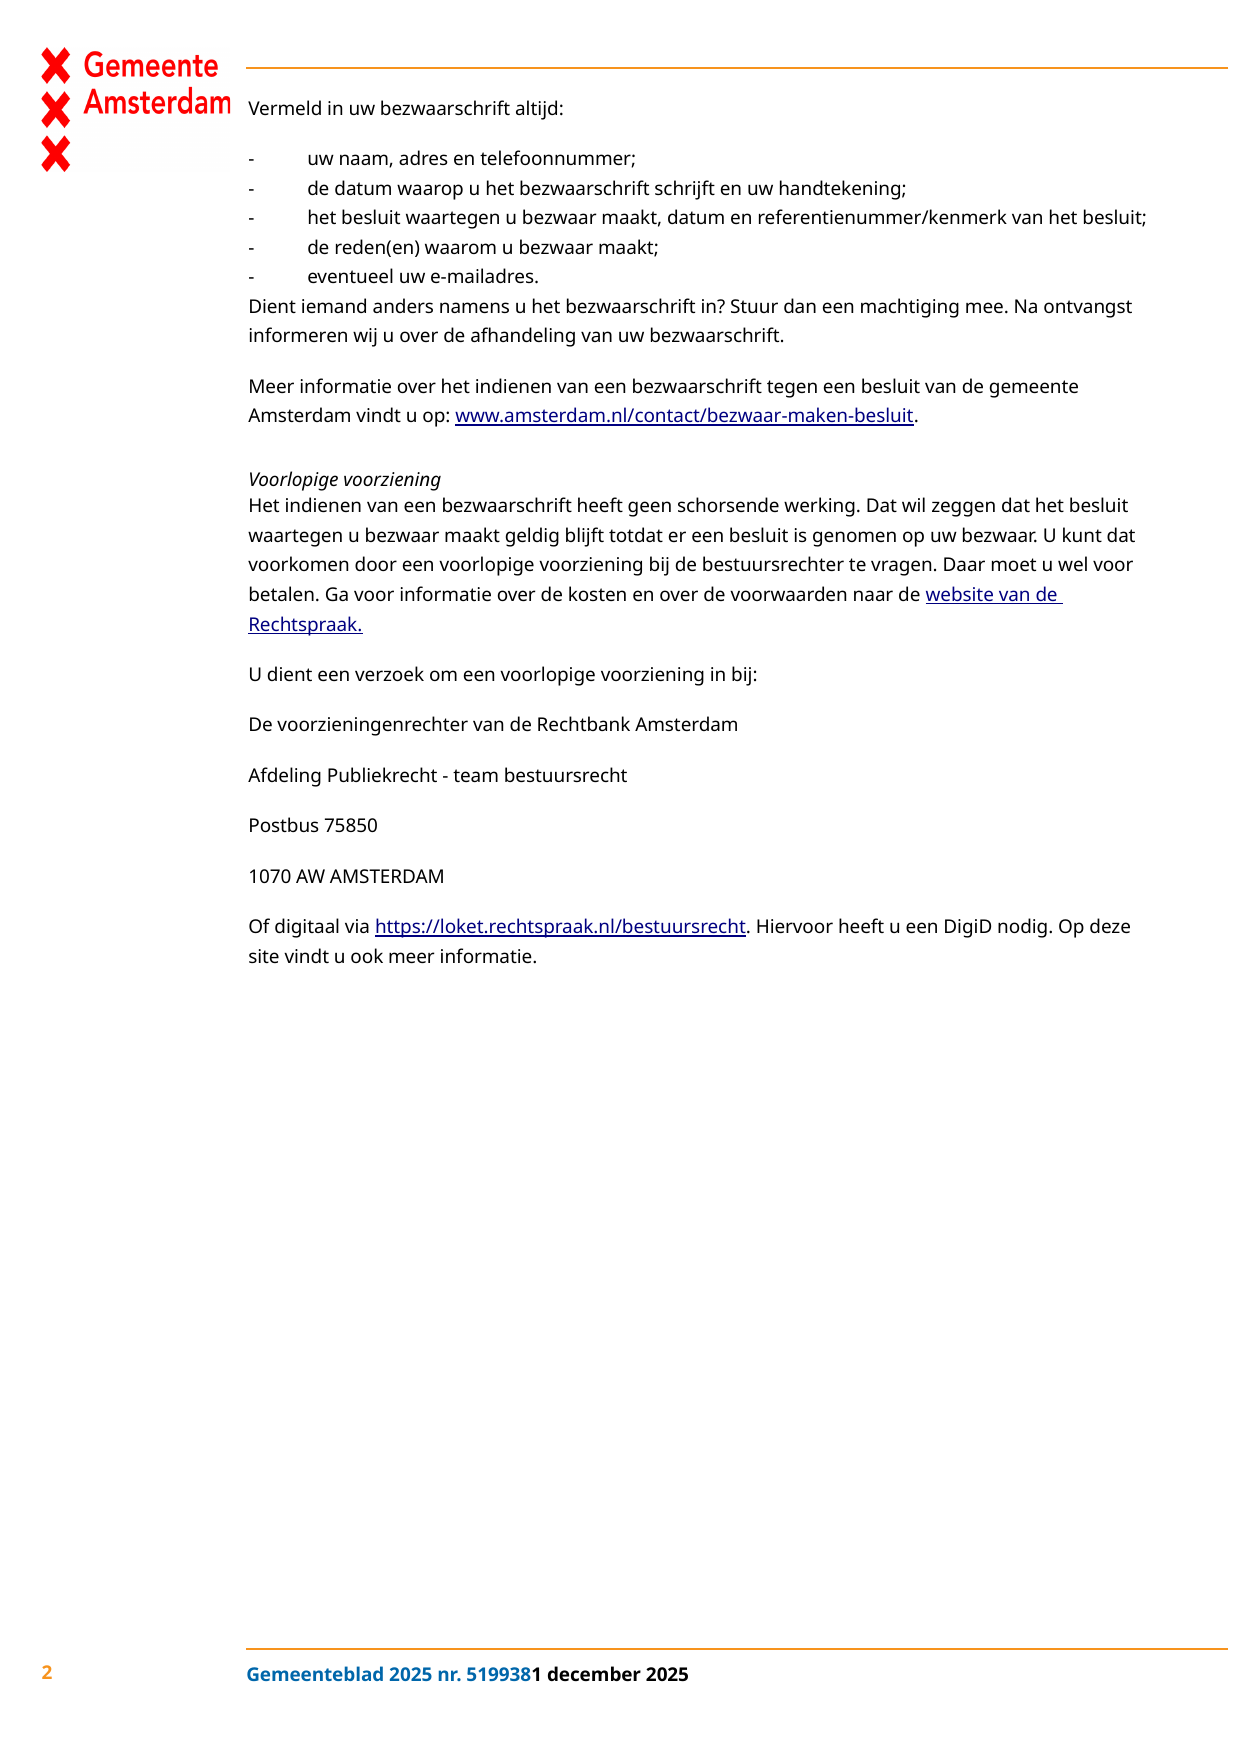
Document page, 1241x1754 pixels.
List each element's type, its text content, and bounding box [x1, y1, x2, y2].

picture [41, 47, 231, 172]
text U dient een verzoek om een voorlopige voorziening in bij: [248, 661, 1152, 687]
text Het indienen van een bezwaarschrift heeft geen schorsende werking. Dat wil zeggen dat het besluit waartegen u bezwaar maakt geldig blijft totdat er een besluit is genomen op uw bezwaar. U kunt dat voorkomen door een voorlopige voorziening bij de bestuursrechter te vragen. Daar moet u wel voor betalen. Ga voor informatie over de kosten en over de voorwaarden naar de website van de Rechtspraak. [248, 492, 1152, 636]
text Meer informatie over het indienen van een bezwaarschrift tegen een besluit van de gemeente Amsterdam vindt u op: www.amsterdam.nl/contact/bezwaar-maken-besluit. [248, 373, 1152, 428]
text De voorzieningenrechter van de Rechtbank Amsterdam [248, 712, 1152, 737]
text Of digitaal via https://loket.rechtspraak.nl/bestuursrecht. Hiervoor heeft u een DigiD nodig. Op deze site vindt u ook meer informatie. [248, 913, 1152, 968]
text Voorlopige voorziening [248, 467, 1152, 492]
text 1070 AW AMSTERDAM [248, 863, 1152, 888]
text Vermeld in uw bezwaarschrift altijd: [248, 95, 1152, 121]
text Afdeling Publiekrecht - team bestuursrecht [248, 762, 1152, 788]
list de datum waarop u het bezwaarschrift schrijft en uw handtekening; [248, 175, 1152, 201]
list uw naam, adres en telefoonnummer; [248, 145, 1152, 171]
list de reden(en) waarom u bezwaar maakt; [248, 234, 1152, 260]
list eventueel uw e-mailadres. [248, 263, 1152, 289]
text Dient iemand anders namens u het bezwaarschrift in? Stuur dan een machtiging mee. Na ontvangst informeren wij u over de afhandeling van uw bezwaarschrift. [248, 293, 1152, 348]
text Postbus 75850 [248, 812, 1152, 838]
list het besluit waartegen u bezwaar maakt, datum en referentienummer/kenmerk van het besluit; [248, 204, 1152, 230]
